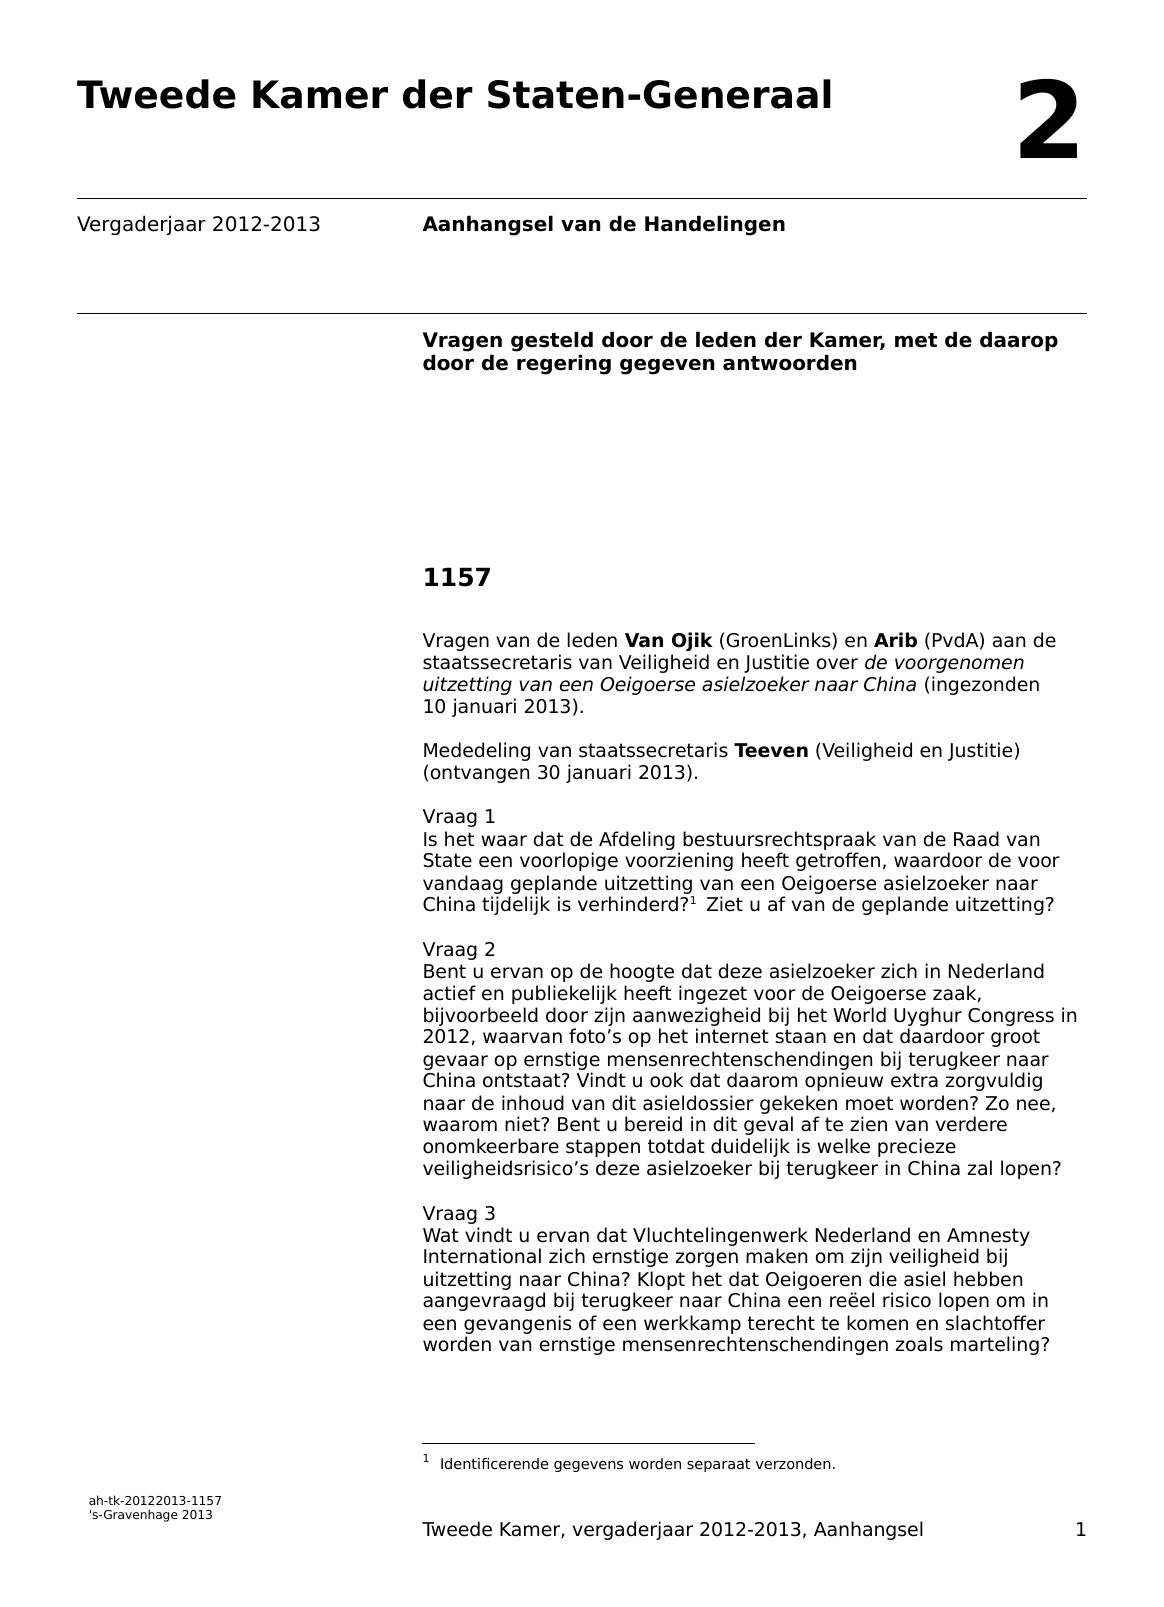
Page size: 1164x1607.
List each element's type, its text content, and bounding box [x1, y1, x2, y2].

table_header 2 [886, 59, 1087, 198]
text Vraag 3 [422, 1202, 1087, 1224]
text ah-tk-20122013-1157 [88, 1494, 323, 1508]
text Wat vindt u ervan dat Vluchtelingenwerk Nederland en Amnesty International zich ernstige zorgen maken om zijn veiligheid bij uitzetting naar China? Klopt het dat Oeigoeren die asiel hebben aangevraagd bij terugkeer naar China een reëel risico lopen om in een gevangenis of een werkkamp terecht te komen en slachtoffer worden van ernstige mensenrechtenschendingen zoals marteling? [422, 1224, 1087, 1356]
text Is het waar dat de Afdeling bestuursrechtspraak van de Raad van State een voorlopige voorziening heeft getroffen, waardoor de voor vandaag geplande uitzetting van een Oeigoerse asielzoeker naar China tijdelijk is verhinderd? Ziet u af van de geplande uitzetting? [422, 828, 1087, 916]
table_cell Aanhangsel van de Handelingen [422, 199, 1087, 313]
text Vragen van de leden Van Ojik (GroenLinks) en Arib (PvdA) aan de staatssecretaris van Veiligheid en Justitie over de voorgenomen uitzetting van een Oeigoerse asielzoeker naar China (ingezonden 10 januari 2013). [422, 630, 1087, 718]
text 1157 [422, 563, 1087, 592]
table_cell Vergaderjaar 2012-2013 [77, 199, 422, 313]
table_cell Vragen gesteld door de leden der Kamer, met de daarop door de regering gegeven antwoorden [422, 314, 1087, 375]
text Vraag 2 [422, 938, 1087, 961]
text Identificerende gegevens worden separaat verzonden. [422, 1452, 1087, 1474]
text Mededeling van staatssecretaris Teeven (Veiligheid en Justitie) (ontvangen 30 januari 2013). [422, 740, 1087, 784]
text Vraag 1 [422, 806, 1087, 828]
text 's-Gravenhage 2013 [88, 1508, 323, 1522]
table_cell [77, 314, 422, 375]
text Bent u ervan op de hoogte dat deze asielzoeker zich in Nederland actief en publiekelijk heeft ingezet voor de Oeigoerse zaak, bijvoorbeeld door zijn aanwezigheid bij het World Uyghur Congress in 2012, waarvan foto’s op het internet staan en dat daardoor groot gevaar op ernstige mensenrechtenschendingen bij terugkeer naar China ontstaat? Vindt u ook dat daarom opnieuw extra zorgvuldig naar de inhoud van dit asieldossier gekeken moet worden? Zo nee, waarom niet? Bent u bereid in dit geval af te zien van verdere onomkeerbare stappen totdat duidelijk is welke precieze veiligheidsrisico’s deze asielzoeker bij terugkeer in China zal lopen? [422, 961, 1087, 1180]
table_header Tweede Kamer der Staten-Generaal [77, 59, 886, 198]
